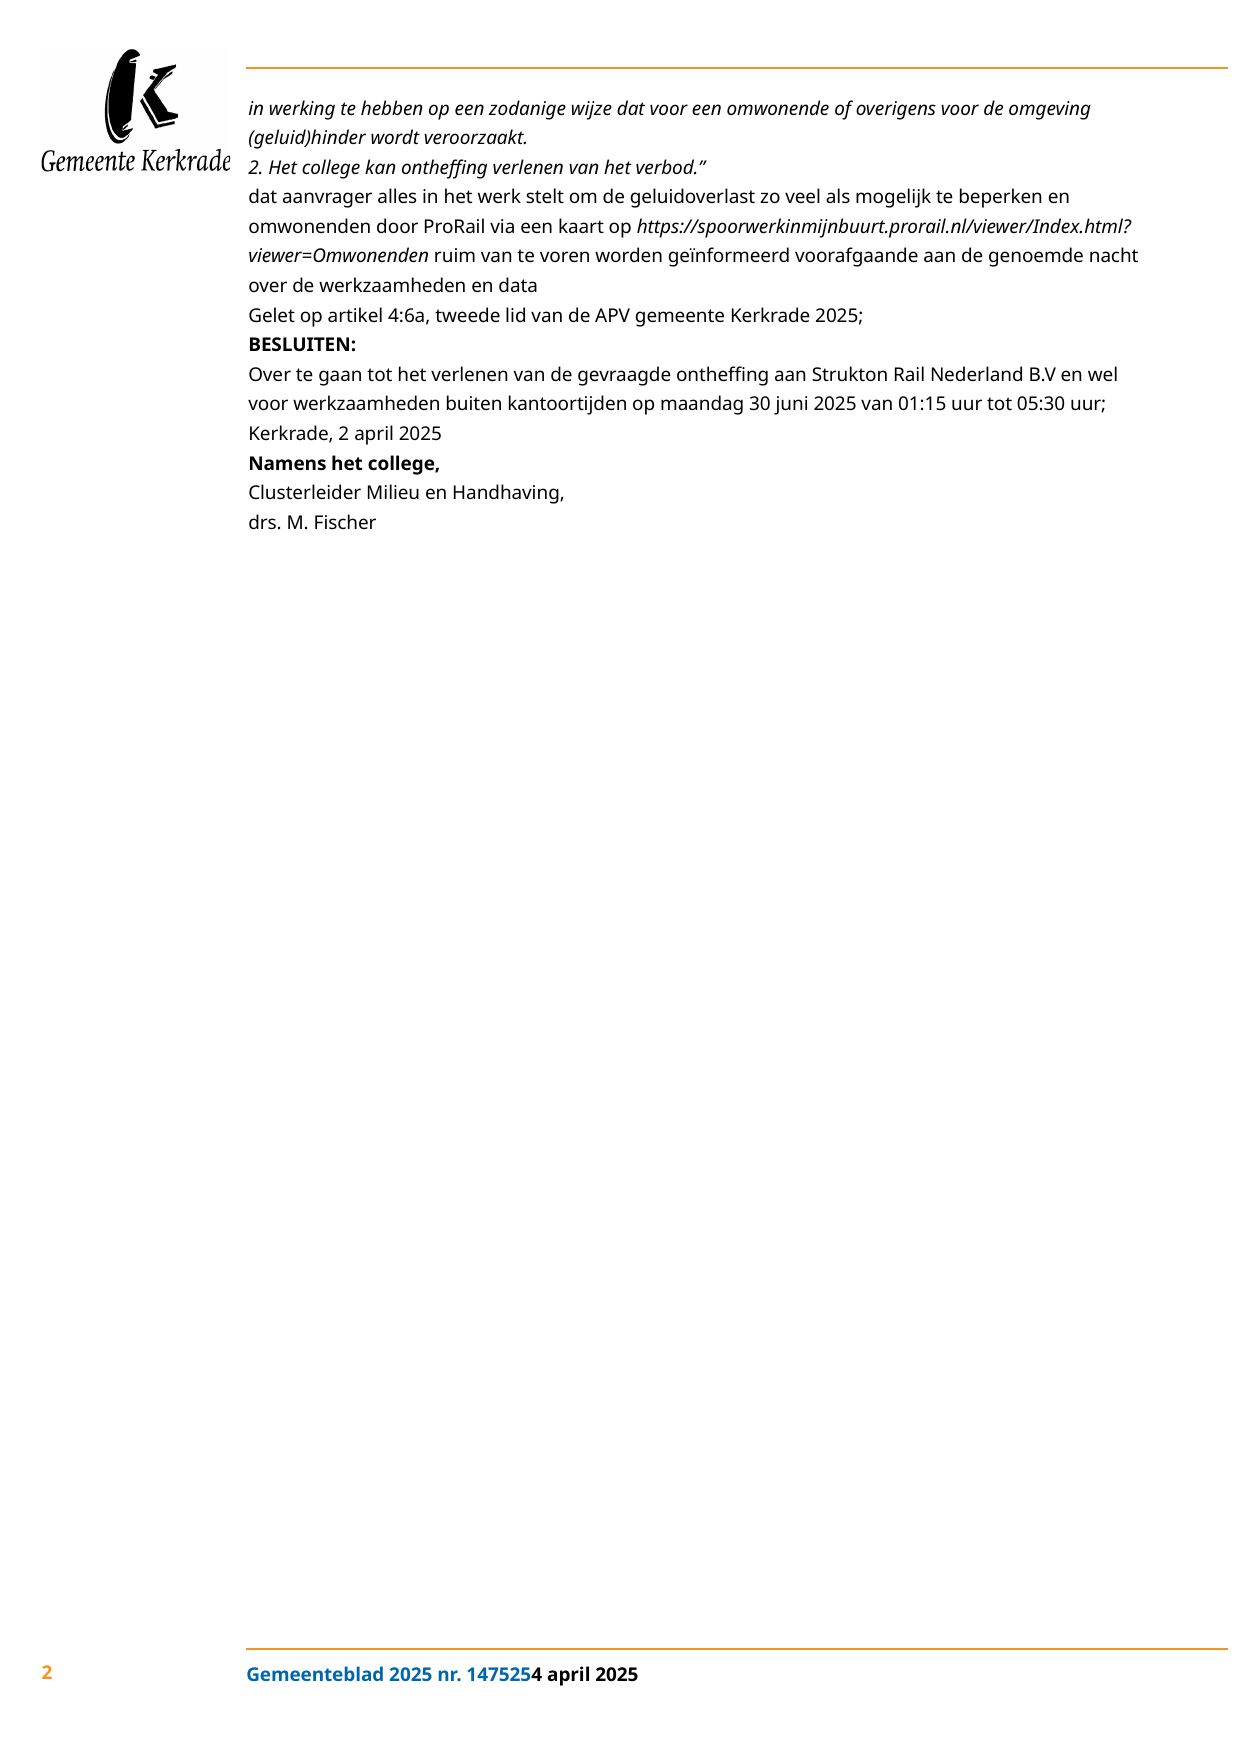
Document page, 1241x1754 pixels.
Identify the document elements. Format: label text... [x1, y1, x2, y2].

text dat aanvrager alles in het werk stelt om de geluidoverlast zo veel als mogelijk te beperken en omwonenden door ProRail via een kaart op https://spoorwerkinmijnbuurt.prorail.nl/viewer/Index.html?viewer=Omwonenden ruim van te voren worden geïnformeerd voorafgaande aan de genoemde nacht over de werkzaamheden en data [248, 183, 1152, 298]
picture [41, 47, 231, 172]
text in werking te hebben op een zodanige wijze dat voor een omwonende of overigens voor de omgeving (geluid)hinder wordt veroorzaakt. [248, 95, 1152, 150]
text Over te gaan tot het verlenen van de gevraagde ontheffing aan Strukton Rail Nederland B.V en wel voor werkzaamheden buiten kantoortijden op maandag 30 juni 2025 van 01:15 uur tot 05:30 uur; [248, 361, 1152, 416]
text Gelet op artikel 4:6a, tweede lid van de APV gemeente Kerkrade 2025; [248, 302, 1152, 328]
text Namens het college, [248, 450, 1152, 476]
text drs. M. Fischer [248, 509, 1152, 535]
text Kerkrade, 2 april 2025 [248, 420, 1152, 446]
text Clusterleider Milieu en Handhaving, [248, 479, 1152, 505]
text BESLUITEN: [248, 331, 1152, 357]
text 2. Het college kan ontheffing verlenen van het verbod.” [248, 154, 1152, 180]
